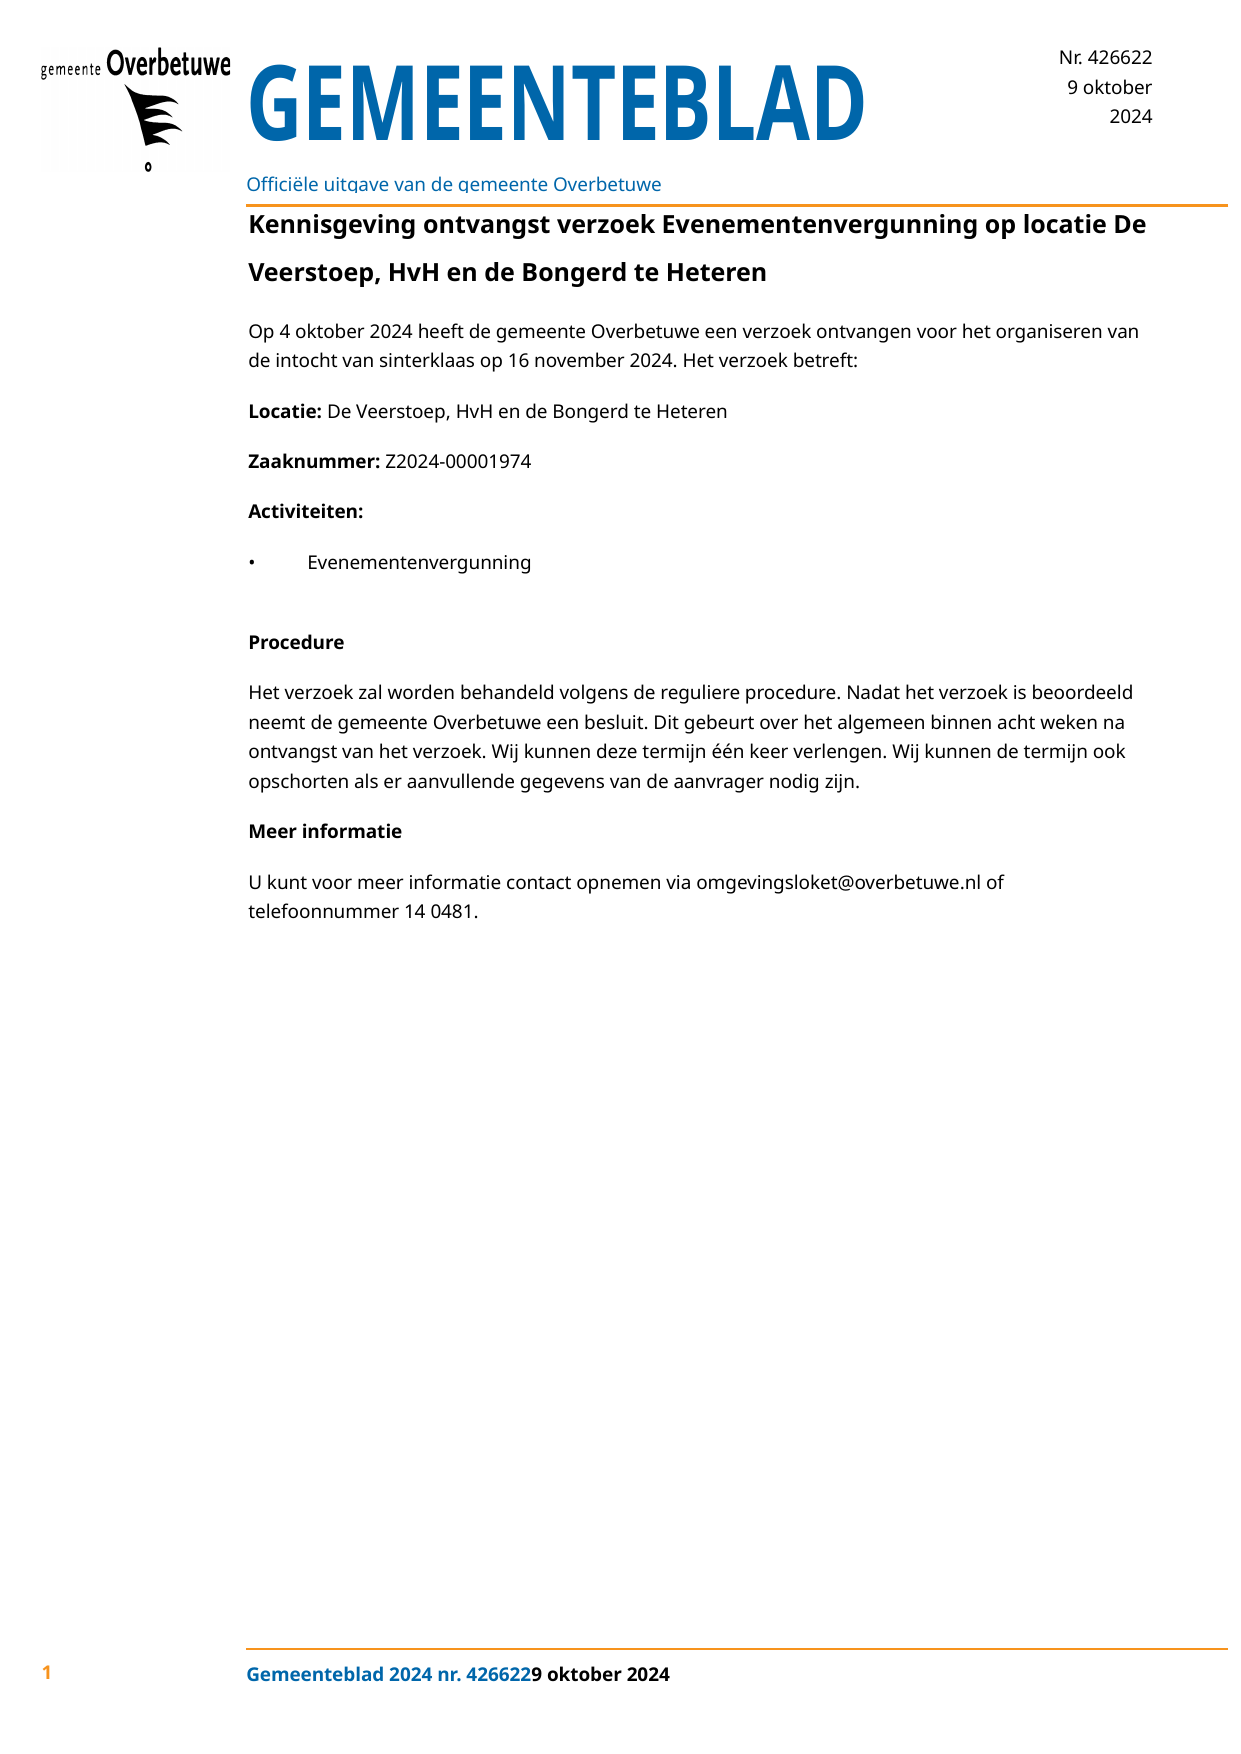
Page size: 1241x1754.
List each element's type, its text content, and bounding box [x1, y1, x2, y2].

text U kunt voor meer informatie contact opnemen via omgevingsloket@overbetuwe.nl of telefoonnummer 14 0481. [248, 869, 1152, 924]
text Procedure [248, 629, 1152, 655]
text Zaaknummer: Z2024-00001974 [248, 448, 1152, 474]
text Locatie: De Veerstoep, HvH en de Bongerd te Heteren [248, 398, 1152, 424]
list Evenementenvergunning [248, 549, 1152, 575]
text Kennisgeving ontvangst verzoek Evenementenvergunning op locatie De Veerstoep, HvH en de Bongerd te Heteren [248, 207, 1152, 288]
text Het verzoek zal worden behandeld volgens de reguliere procedure. Nadat het verzoek is beoordeeld neemt de gemeente Overbetuwe een besluit. Dit gebeurt over het algemeen binnen acht weken na ontvangst van het verzoek. Wij kunnen deze termijn één keer verlengen. Wij kunnen de termijn ook opschorten als er aanvullende gegevens van de aanvrager nodig zijn. [248, 679, 1152, 794]
text Activiteiten: [248, 499, 1152, 524]
picture [41, 47, 231, 172]
text Meer informatie [248, 819, 1152, 844]
text Op 4 oktober 2024 heeft de gemeente Overbetuwe een verzoek ontvangen voor het organiseren van de intocht van sinterklaas op 16 november 2024. Het verzoek betreft: [248, 318, 1152, 373]
